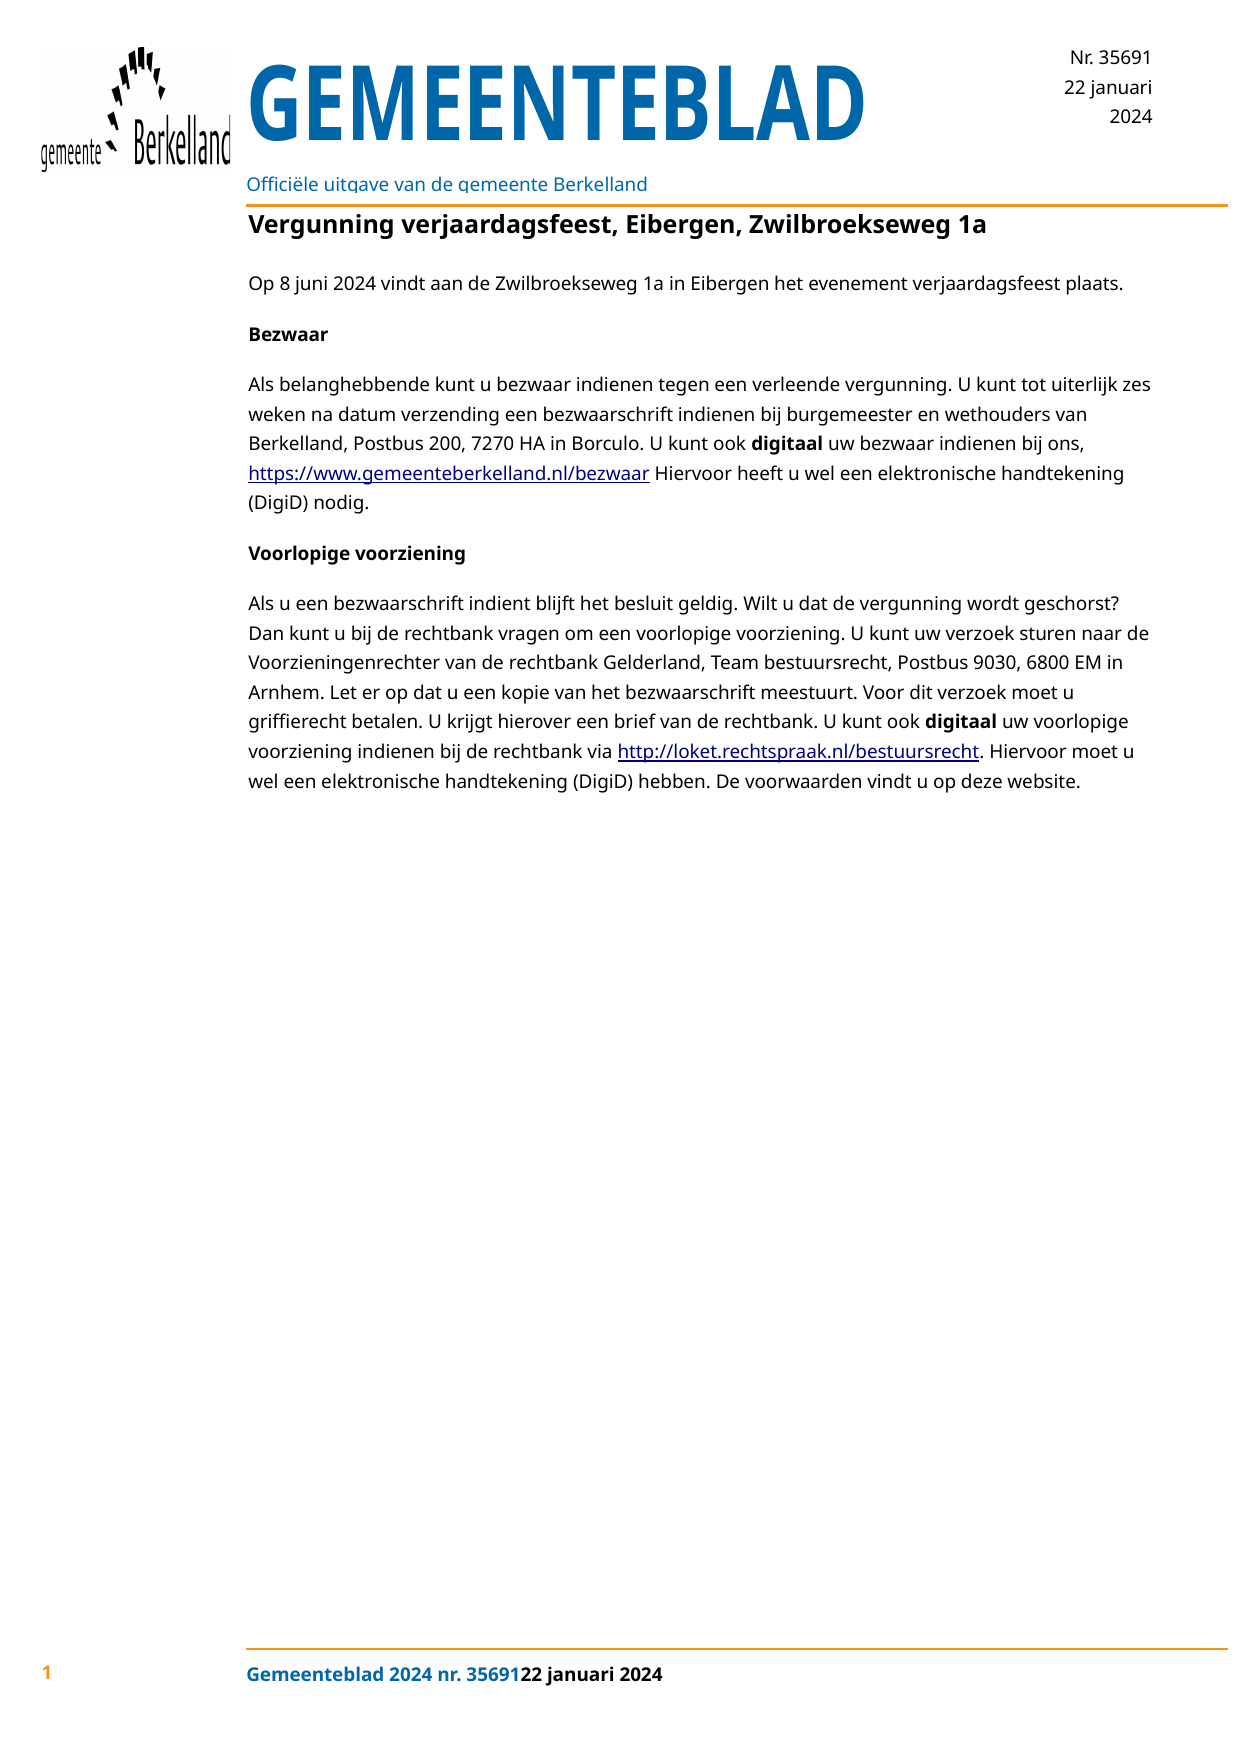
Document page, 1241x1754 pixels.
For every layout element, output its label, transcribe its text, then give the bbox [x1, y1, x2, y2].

text Als u een bezwaarschrift indient blijft het besluit geldig. Wilt u dat de vergunning wordt geschorst? Dan kunt u bij de rechtbank vragen om een voorlopige voorziening. U kunt uw verzoek sturen naar de Voorzieningenrechter van de rechtbank Gelderland, Team bestuursrecht, Postbus 9030, 6800 EM in Arnhem. Let er op dat u een kopie van het bezwaarschrift meestuurt. Voor dit verzoek moet u griffierecht betalen. U krijgt hierover een brief van de rechtbank. U kunt ook digitaal uw voorlopige voorziening indienen bij de rechtbank via http://loket.rechtspraak.nl/bestuursrecht. Hiervoor moet u wel een elektronische handtekening (DigiD) hebben. De voorwaarden vindt u op deze website. [248, 590, 1152, 793]
text Vergunning verjaardagsfeest, Eibergen, Zwilbroekseweg 1a [248, 207, 1152, 241]
text Voorlopige voorziening [248, 540, 1152, 566]
text Op 8 juni 2024 vindt aan de Zwilbroekseweg 1a in Eibergen het evenement verjaardagsfeest plaats. [248, 270, 1152, 296]
picture [41, 47, 231, 172]
text Bezwaar [248, 321, 1152, 346]
text Als belanghebbende kunt u bezwaar indienen tegen een verleende vergunning. U kunt tot uiterlijk zes weken na datum verzending een bezwaarschrift indienen bij burgemeester en wethouders van Berkelland, Postbus 200, 7270 HA in Borculo. U kunt ook digitaal uw bezwaar indienen bij ons, https://www.gemeenteberkelland.nl/bezwaar Hiervoor heeft u wel een elektronische handtekening (DigiD) nodig. [248, 371, 1152, 515]
